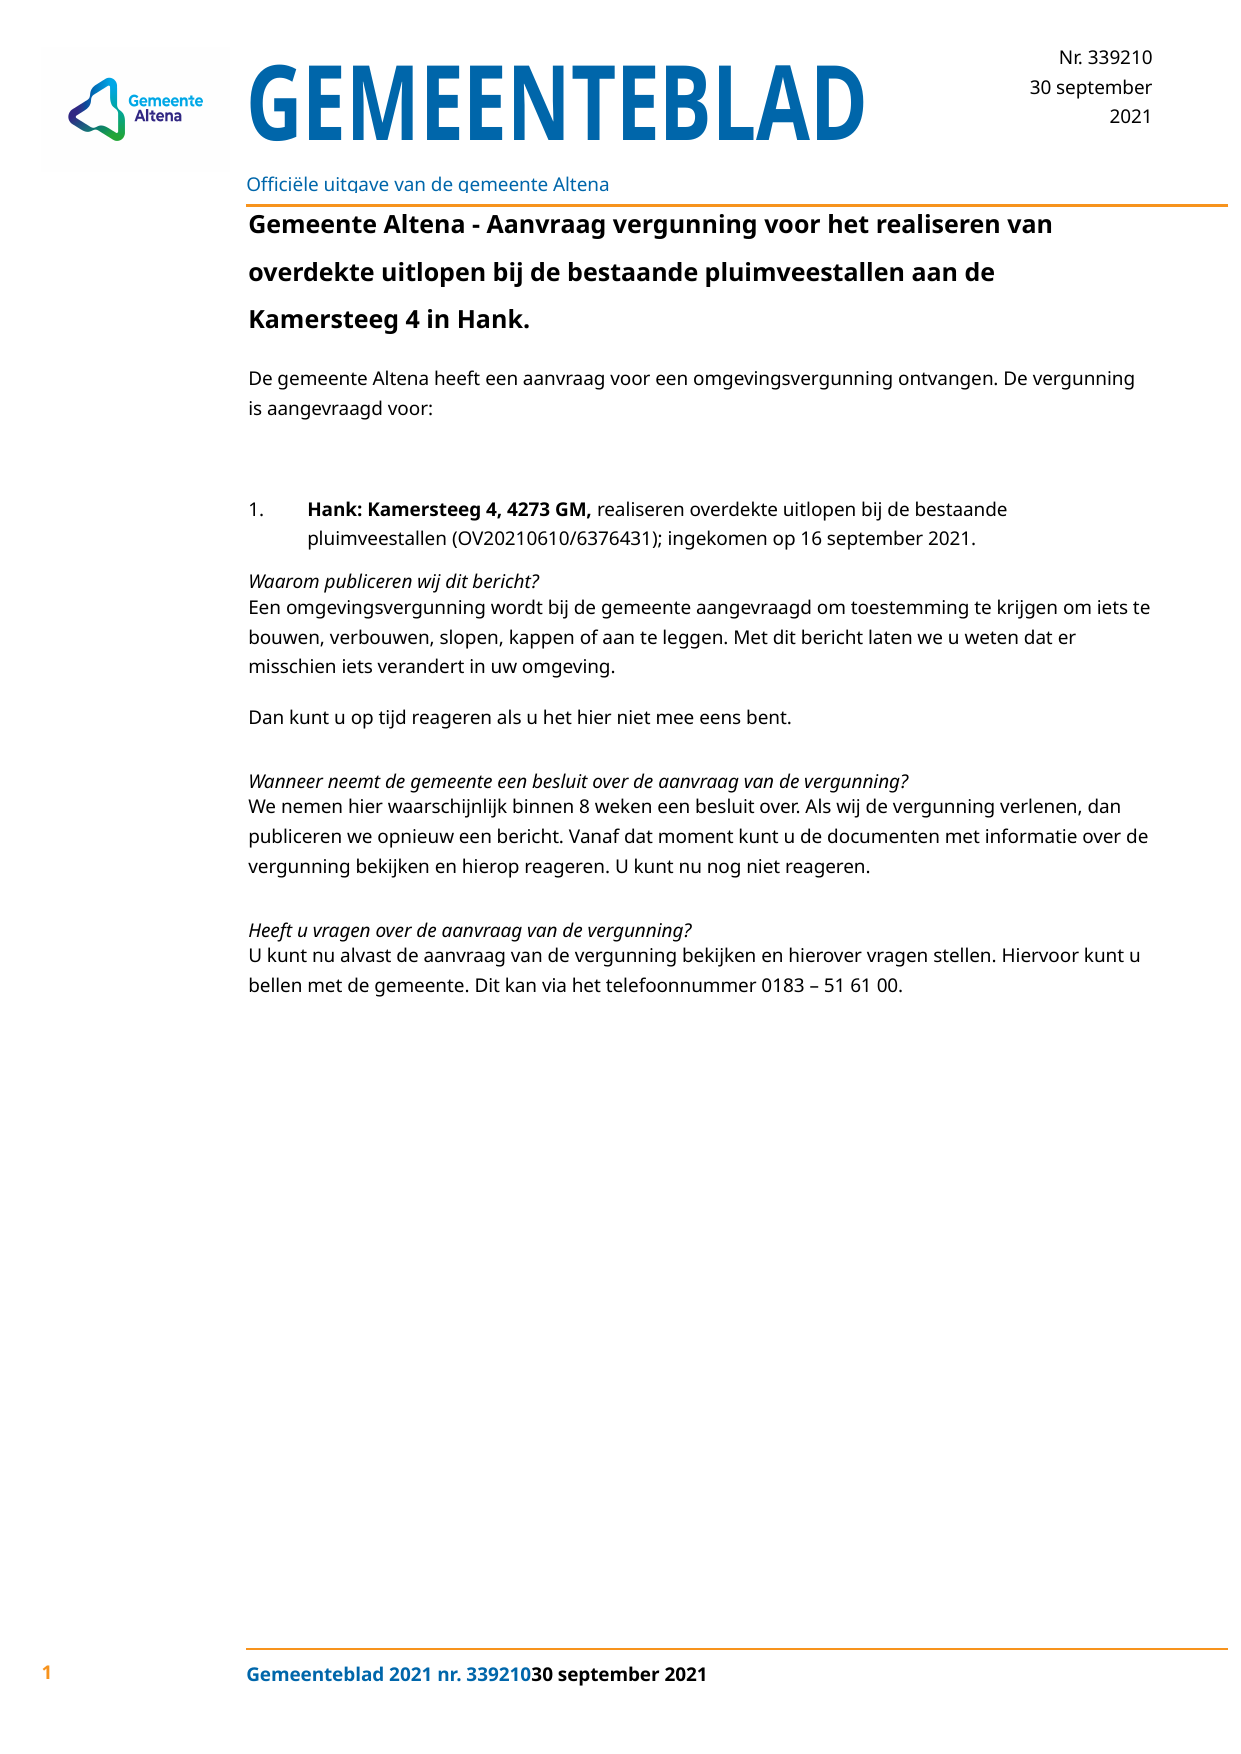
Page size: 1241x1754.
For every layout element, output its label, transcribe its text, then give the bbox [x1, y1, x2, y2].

text Dan kunt u op tijd reageren als u het hier niet mee eens bent. [248, 704, 1152, 730]
text Waarom publiceren wij dit bericht? [248, 569, 1152, 594]
text Wanneer neemt de gemeente een besluit over de aanvraag van de vergunning? [248, 768, 1152, 794]
text We nemen hier waarschijnlijk binnen 8 weken een besluit over. Als wij de vergunning verlenen, dan publiceren we opnieuw een bericht. Vanaf dat moment kunt u de documenten met informatie over de vergunning bekijken en hierop reageren. U kunt nu nog niet reageren. [248, 794, 1152, 878]
text U kunt nu alvast de aanvraag van de vergunning bekijken en hierover vragen stellen. Hiervoor kunt u bellen met de gemeente. Dit kan via het telefoonnummer 0183 – 51 61 00. [248, 942, 1152, 998]
text Een omgevingsvergunning wordt bij de gemeente aangevraagd om toestemming te krijgen om iets te bouwen, verbouwen, slopen, kappen of aan te leggen. Met dit bericht laten we u weten dat er misschien iets verandert in uw omgeving. [248, 594, 1152, 679]
text De gemeente Altena heeft een aanvraag voor een omgevingsvergunning ontvangen. De vergunning is aangevraagd voor: [248, 366, 1152, 421]
text Gemeente Altena - Aanvraag vergunning voor het realiseren van overdekte uitlopen bij de bestaande pluimveestallen aan de Kamersteeg 4 in Hank. [248, 207, 1152, 336]
text Heeft u vragen over de aanvraag van de vergunning? [248, 917, 1152, 942]
picture [41, 47, 231, 172]
list Hank: Kamersteeg 4, 4273 GM, realiseren overdekte uitlopen bij de bestaande pluimveestallen (OV20210610/6376431); ingekomen op 16 september 2021. [248, 496, 1152, 551]
